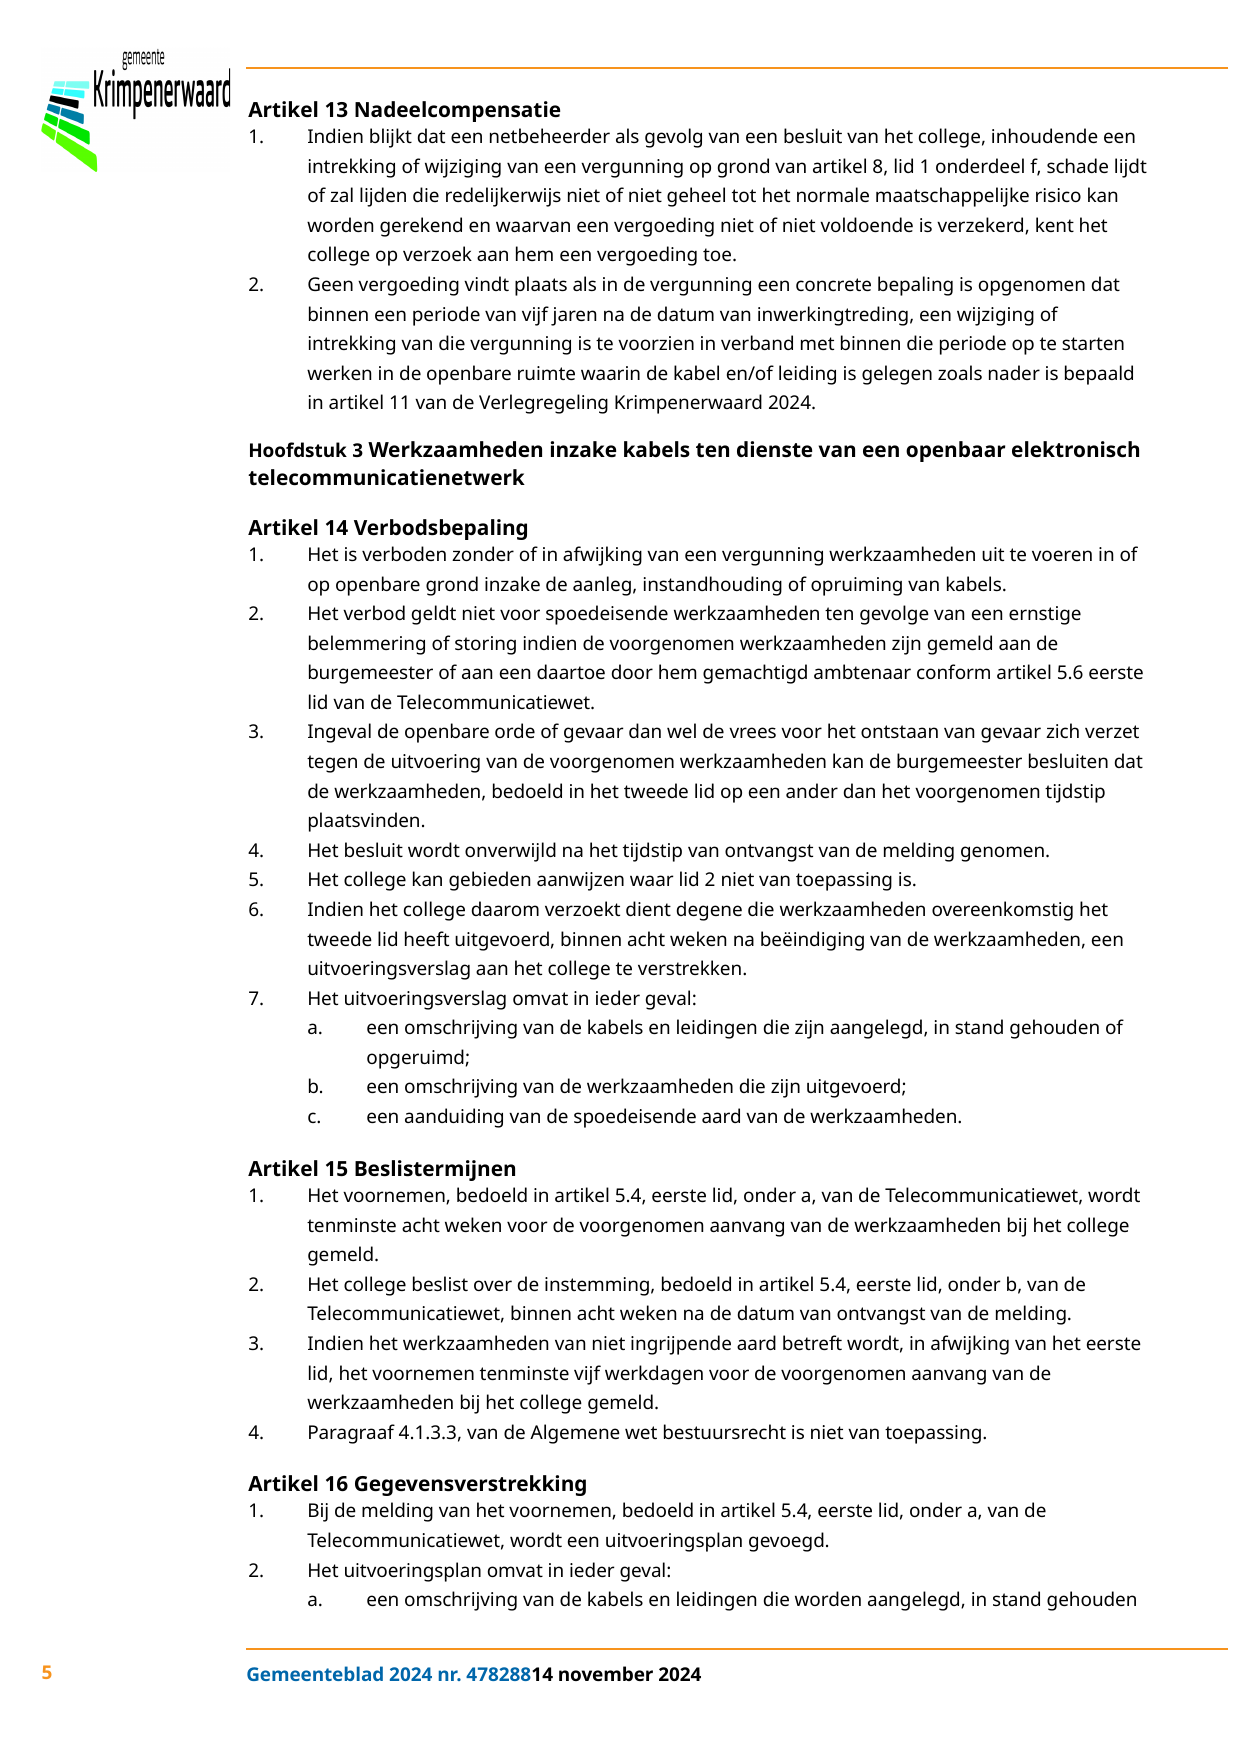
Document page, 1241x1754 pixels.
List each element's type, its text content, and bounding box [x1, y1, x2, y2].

list Het is verboden zonder of in afwijking van een vergunning werkzaamheden uit te voeren in of op openbare grond inzake de aanleg, instandhouding of opruiming van kabels. [248, 541, 1152, 597]
list Het college kan gebieden aanwijzen waar lid 2 niet van toepassing is. [248, 867, 1152, 892]
list Geen vergoeding vindt plaats als in de vergunning een concrete bepaling is opgenomen dat binnen een periode van vijf jaren na de datum van inwerkingtreding, een wijziging of intrekking van die vergunning is te voorzien in verband met binnen die periode op te starten werken in de openbare ruimte waarin de kabel en/of leiding is gelegen zoals nader is bepaald in artikel 11 van de Verlegregeling Krimpenerwaard 2024. [248, 271, 1152, 415]
picture [41, 47, 231, 172]
list Indien blijkt dat een netbeheerder als gevolg van een besluit van het college, inhoudende een intrekking of wijziging van een vergunning op grond van artikel 8, lid 1 onderdeel f, schade lijdt of zal lijden die redelijkerwijs niet of niet geheel tot het normale maatschappelijke risico kan worden gerekend en waarvan een vergoeding niet of niet voldoende is verzekerd, kent het college op verzoek aan hem een vergoeding toe. [248, 123, 1152, 267]
list Het uitvoeringsplan omvat in ieder geval: [248, 1557, 1152, 1583]
list een omschrijving van de kabels en leidingen die zijn aangelegd, in stand gehouden of opgeruimd; [307, 1014, 1152, 1070]
list Het verbod geldt niet voor spoedeisende werkzaamheden ten gevolge van een ernstige belemmering of storing indien de voorgenomen werkzaamheden zijn gemeld aan de burgemeester of aan een daartoe door hem gemachtigd ambtenaar conform artikel 5.6 eerste lid van de Telecommunicatiewet. [248, 600, 1152, 715]
list een omschrijving van de werkzaamheden die zijn uitgevoerd; [307, 1074, 1152, 1099]
text Artikel 15 Beslistermijnen [248, 1154, 1152, 1182]
list Bij de melding van het voornemen, bedoeld in artikel 5.4, eerste lid, onder a, van de Telecommunicatiewet, wordt een uitvoeringsplan gevoegd. [248, 1498, 1152, 1553]
list Het college beslist over de instemming, bedoeld in artikel 5.4, eerste lid, onder b, van de Telecommunicatiewet, binnen acht weken na de datum van ontvangst van de melding. [248, 1271, 1152, 1326]
list Ingeval de openbare orde of gevaar dan wel de vrees voor het ontstaan van gevaar zich verzet tegen de uitvoering van de voorgenomen werkzaamheden kan de burgemeester besluiten dat de werkzaamheden, bedoeld in het tweede lid op een ander dan het voorgenomen tijdstip plaatsvinden. [248, 719, 1152, 833]
list Het voornemen, bedoeld in artikel 5.4, eerste lid, onder a, van de Telecommunicatiewet, wordt tenminste acht weken voor de voorgenomen aanvang van de werkzaamheden bij het college gemeld. [248, 1182, 1152, 1267]
text Artikel 13 Nadeelcompensatie [248, 95, 1152, 123]
list een aanduiding van de spoedeisende aard van de werkzaamheden. [307, 1103, 1152, 1129]
list Paragraaf 4.1.3.3, van de Algemene wet bestuursrecht is niet van toepassing. [248, 1419, 1152, 1444]
list Indien het college daarom verzoekt dient degene die werkzaamheden overeenkomstig het tweede lid heeft uitgevoerd, binnen acht weken na beëindiging van de werkzaamheden, een uitvoeringsverslag aan het college te verstrekken. [248, 896, 1152, 981]
list Het besluit wordt onverwijld na het tijdstip van ontvangst van de melding genomen. [248, 837, 1152, 863]
list Het uitvoeringsverslag omvat in ieder geval: [248, 985, 1152, 1011]
list een omschrijving van de kabels en leidingen die worden aangelegd, in stand gehouden [307, 1586, 1152, 1612]
list Indien het werkzaamheden van niet ingrijpende aard betreft wordt, in afwijking van het eerste lid, het voornemen tenminste vijf werkdagen voor de voorgenomen aanvang van de werkzaamheden bij het college gemeld. [248, 1330, 1152, 1415]
text Hoofdstuk 3 Werkzaamheden inzake kabels ten dienste van een openbaar elektronisch telecommunicatienetwerk [248, 435, 1152, 492]
text Artikel 14 Verbodsbepaling [248, 513, 1152, 541]
text Artikel 16 Gegevensverstrekking [248, 1469, 1152, 1498]
